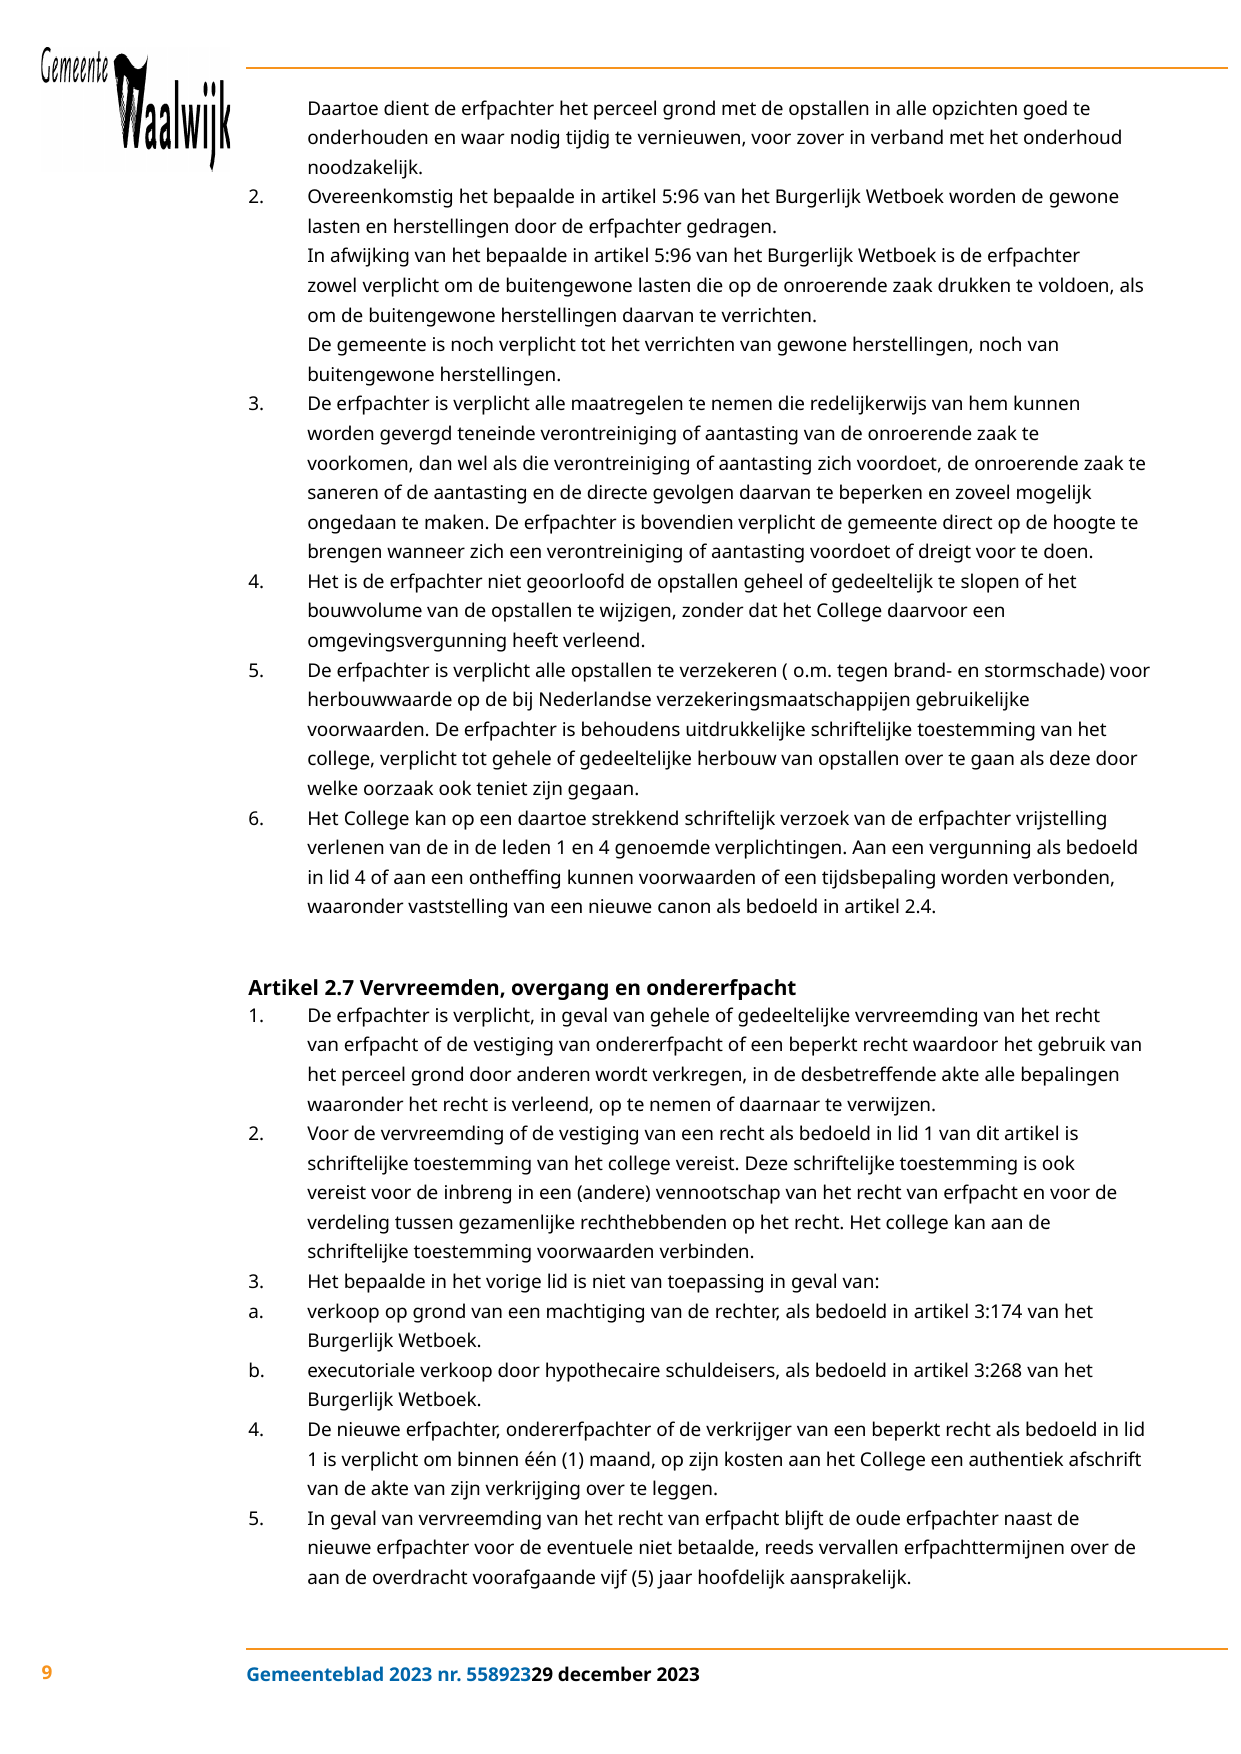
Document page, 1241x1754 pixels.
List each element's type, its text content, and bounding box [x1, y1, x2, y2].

list Het College kan op een daartoe strekkend schriftelijk verzoek van de erfpachter vrijstelling verlenen van de in de leden 1 en 4 genoemde verplichtingen. Aan een vergunning als bedoeld in lid 4 of aan een ontheffing kunnen voorwaarden of een tijdsbepaling worden verbonden, waaronder vaststelling van een nieuwe canon als bedoeld in artikel 2.4. [248, 805, 1152, 919]
text Artikel 2.7 Vervreemden, overgang en ondererfpacht [248, 973, 1152, 1002]
list Overeenkomstig het bepaalde in artikel 5:96 van het Burgerlijk Wetboek worden de gewone lasten en herstellingen door de erfpachter gedragen. [248, 183, 1152, 239]
list verkoop op grond van een machtiging van de rechter, als bedoeld in artikel 3:174 van het Burgerlijk Wetboek. [248, 1298, 1152, 1353]
list De erfpachter is verplicht alle opstallen te verzekeren ( o.m. tegen brand- en stormschade) voor herbouwwaarde op de bij Nederlandse verzekeringsmaatschappijen gebruikelijke voorwaarden. De erfpachter is behoudens uitdrukkelijke schriftelijke toestemming van het college, verplicht tot gehele of gedeeltelijke herbouw van opstallen over te gaan als deze door welke oorzaak ook teniet zijn gegaan. [248, 657, 1152, 801]
list In afwijking van het bepaalde in artikel 5:96 van het Burgerlijk Wetboek is de erfpachter zowel verplicht om de buitengewone lasten die op de onroerende zaak drukken te voldoen, als om de buitengewone herstellingen daarvan te verrichten. [248, 243, 1152, 328]
list De erfpachter is verplicht alle maatregelen te nemen die redelijkerwijs van hem kunnen worden gevergd teneinde verontreiniging of aantasting van de onroerende zaak te voorkomen, dan wel als die verontreiniging of aantasting zich voordoet, de onroerende zaak te saneren of de aantasting en de directe gevolgen daarvan te beperken en zoveel mogelijk ongedaan te maken. De erfpachter is bovendien verplicht de gemeente direct op de hoogte te brengen wanneer zich een verontreiniging of aantasting voordoet of dreigt voor te doen. [248, 391, 1152, 564]
picture [41, 47, 231, 172]
list Het is de erfpachter niet geoorloofd de opstallen geheel of gedeeltelijk te slopen of het bouwvolume van de opstallen te wijzigen, zonder dat het College daarvoor een omgevingsvergunning heeft verleend. [248, 568, 1152, 653]
list Het bepaalde in het vorige lid is niet van toepassing in geval van: [248, 1268, 1152, 1294]
list De erfpachter is verplicht, in geval van gehele of gedeeltelijke vervreemding van het recht van erfpacht of de vestiging van ondererfpacht of een beperkt recht waardoor het gebruik van het perceel grond door anderen wordt verkregen, in de desbetreffende akte alle bepalingen waaronder het recht is verleend, op te nemen of daarnaar te verwijzen. [248, 1002, 1152, 1116]
list Daartoe dient de erfpachter het perceel grond met de opstallen in alle opzichten goed te onderhouden en waar nodig tijdig te vernieuwen, voor zover in verband met het onderhoud noodzakelijk. [248, 95, 1152, 180]
list De nieuwe erfpachter, ondererfpachter of de verkrijger van een beperkt recht als bedoeld in lid 1 is verplicht om binnen één (1) maand, op zijn kosten aan het College een authentiek afschrift van de akte van zijn verkrijging over te leggen. [248, 1416, 1152, 1501]
list De gemeente is noch verplicht tot het verrichten van gewone herstellingen, noch van buitengewone herstellingen. [248, 331, 1152, 387]
list executoriale verkoop door hypothecaire schuldeisers, als bedoeld in artikel 3:268 van het Burgerlijk Wetboek. [248, 1357, 1152, 1412]
list Voor de vervreemding of de vestiging van een recht als bedoeld in lid 1 van dit artikel is schriftelijke toestemming van het college vereist. Deze schriftelijke toestemming is ook vereist voor de inbreng in een (andere) vennootschap van het recht van erfpacht en voor de verdeling tussen gezamenlijke rechthebbenden op het recht. Het college kan aan de schriftelijke toestemming voorwaarden verbinden. [248, 1120, 1152, 1264]
list In geval van vervreemding van het recht van erfpacht blijft de oude erfpachter naast de nieuwe erfpachter voor de eventuele niet betaalde, reeds vervallen erfpachttermijnen over de aan de overdracht voorafgaande vijf (5) jaar hoofdelijk aansprakelijk. [248, 1505, 1152, 1590]
